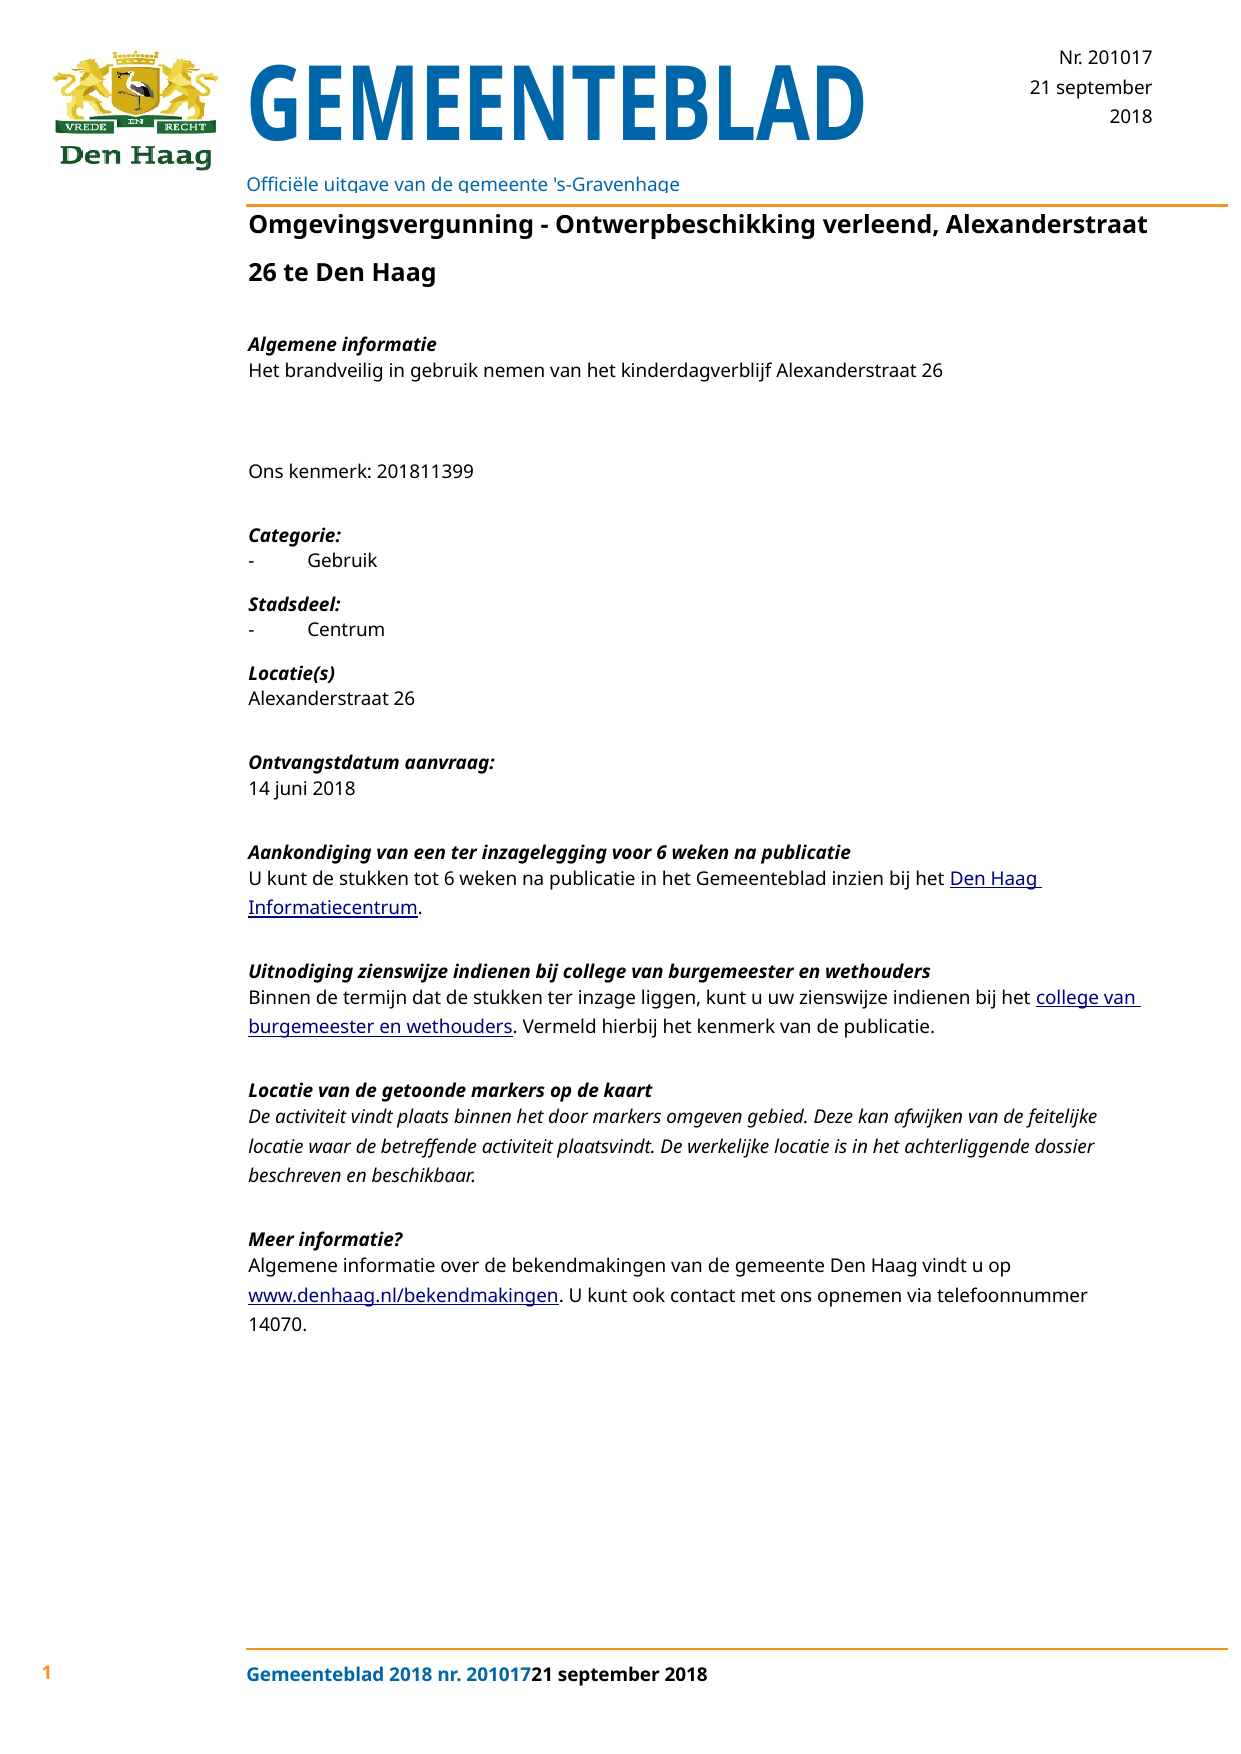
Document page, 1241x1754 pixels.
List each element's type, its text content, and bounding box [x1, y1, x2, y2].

list Gebruik [248, 548, 1152, 573]
text Uitnodiging zienswijze indienen bij college van burgemeester en wethouders [248, 958, 1152, 984]
text Het brandveilig in gebruik nemen van het kinderdagverblijf Alexanderstraat 26 [248, 357, 1152, 383]
picture [41, 47, 231, 172]
text U kunt de stukken tot 6 weken na publicatie in het Gemeenteblad inzien bij het Den Haag Informatiecentrum. [248, 865, 1152, 920]
text Ontvangstdatum aanvraag: [248, 749, 1152, 775]
text Ons kenmerk: 201811399 [248, 458, 1152, 484]
text Algemene informatie [248, 331, 1152, 357]
text Meer informatie? [248, 1226, 1152, 1252]
text Alexanderstraat 26 [248, 685, 1152, 711]
text Binnen de termijn dat de stukken ter inzage liggen, kunt u uw zienswijze indienen bij het college van burgemeester en wethouders. Vermeld hierbij het kenmerk van de publicatie. [248, 984, 1152, 1039]
text Algemene informatie over de bekendmakingen van de gemeente Den Haag vindt u op www.denhaag.nl/bekendmakingen. U kunt ook contact met ons opnemen via telefoonnummer 14070. [248, 1252, 1152, 1337]
text Locatie(s) [248, 660, 1152, 685]
text 14 juni 2018 [248, 775, 1152, 801]
text Categorie: [248, 522, 1152, 548]
text Aankondiging van een ter inzagelegging voor 6 weken na publicatie [248, 839, 1152, 865]
text Stadsdeel: [248, 591, 1152, 617]
text De activiteit vindt plaats binnen het door markers omgeven gebied. Deze kan afwijken van de feitelijke locatie waar de betreffende activiteit plaatsvindt. De werkelijke locatie is in het achterliggende dossier beschreven en beschikbaar. [248, 1103, 1152, 1188]
list Centrum [248, 617, 1152, 642]
text Locatie van de getoonde markers op de kaart [248, 1078, 1152, 1103]
text Omgevingsvergunning - Ontwerpbeschikking verleend, Alexanderstraat 26 te Den Haag [248, 207, 1152, 288]
